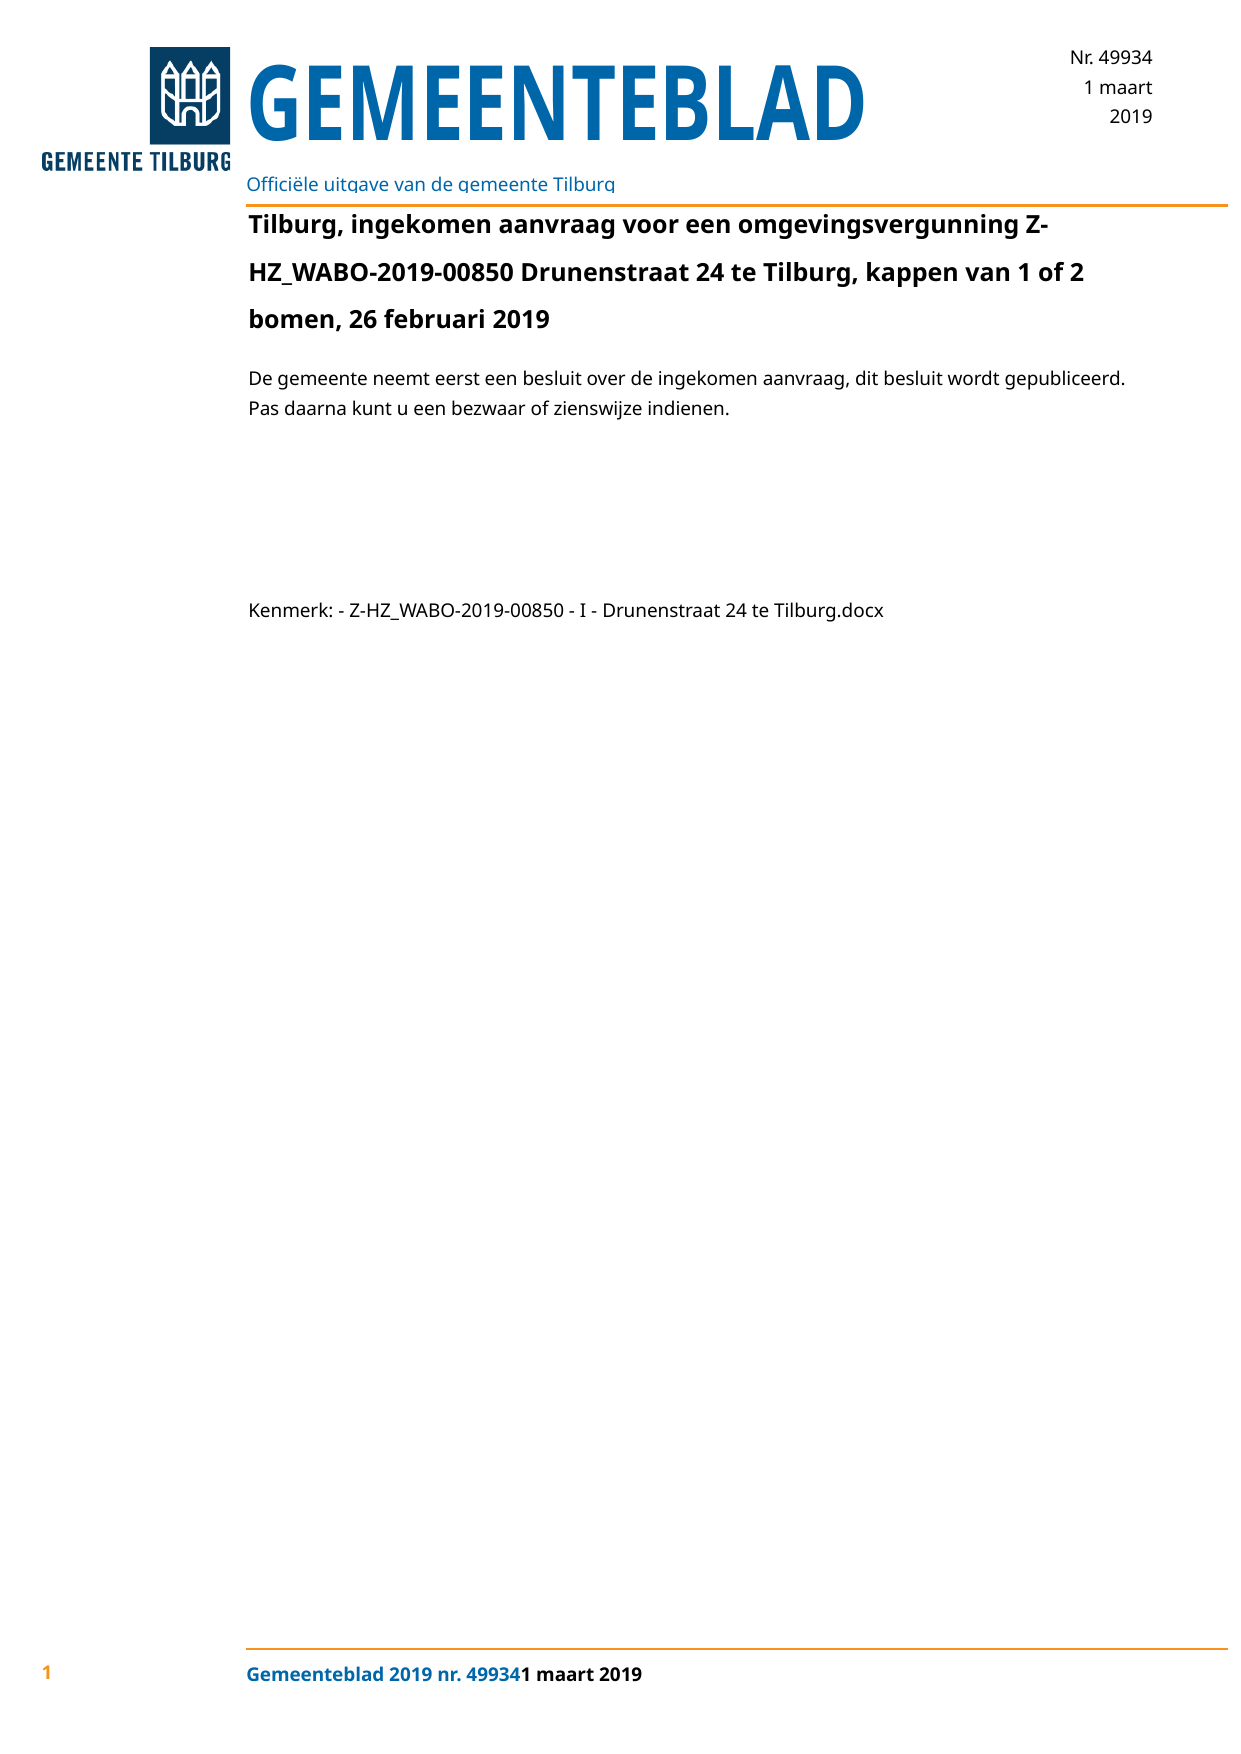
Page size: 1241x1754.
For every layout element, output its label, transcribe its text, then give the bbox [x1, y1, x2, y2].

picture [41, 47, 231, 172]
text De gemeente neemt eerst een besluit over de ingekomen aanvraag, dit besluit wordt gepubliceerd. Pas daarna kunt u een bezwaar of zienswijze indienen. [248, 366, 1152, 421]
text Tilburg, ingekomen aanvraag voor een omgevingsvergunning Z-HZ_WABO-2019-00850 Drunenstraat 24 te Tilburg, kappen van 1 of 2 bomen, 26 februari 2019 [248, 207, 1152, 336]
text Kenmerk: - Z-HZ_WABO-2019-00850 - I - Drunenstraat 24 te Tilburg.docx [248, 597, 1152, 622]
